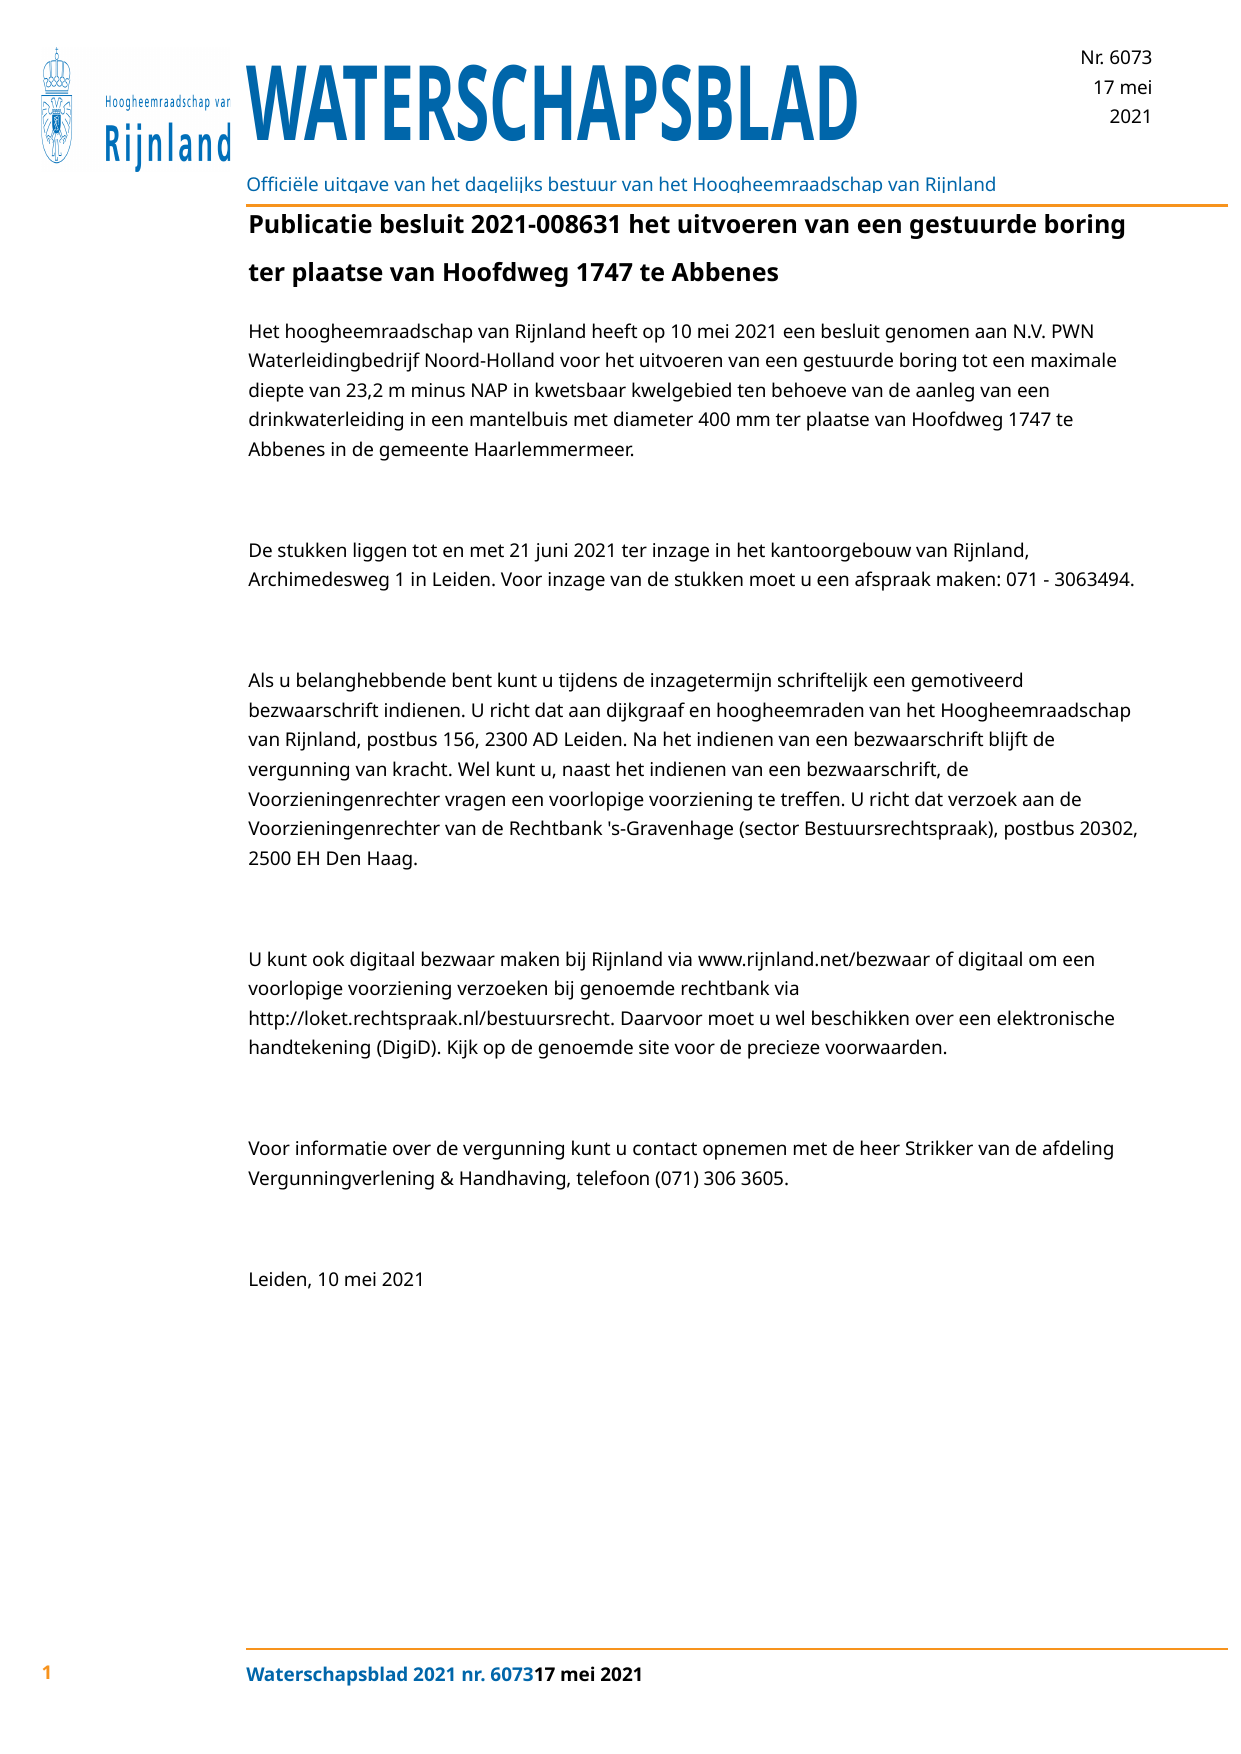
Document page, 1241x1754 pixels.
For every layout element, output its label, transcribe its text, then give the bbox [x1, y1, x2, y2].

text Voor informatie over de vergunning kunt u contact opnemen met de heer Strikker van de afdeling Vergunningverlening & Handhaving, telefoon (071) 306 3605. [248, 1135, 1152, 1191]
text De stukken liggen tot en met 21 juni 2021 ter inzage in het kantoorgebouw van Rijnland, Archimedesweg 1 in Leiden. Voor inzage van de stukken moet u een afspraak maken: 071 - 3063494. [248, 537, 1152, 592]
text Leiden, 10 mei 2021 [248, 1266, 1152, 1292]
text Het hoogheemraadschap van Rijnland heeft op 10 mei 2021 een besluit genomen aan N.V. PWN Waterleidingbedrijf Noord-Holland voor het uitvoeren van een gestuurde boring tot een maximale diepte van 23,2 m minus NAP in kwetsbaar kwelgebied ten behoeve van de aanleg van een drinkwaterleiding in een mantelbuis met diameter 400 mm ter plaatse van Hoofdweg 1747 te Abbenes in de gemeente Haarlemmermeer. [248, 318, 1152, 462]
text Publicatie besluit 2021-008631 het uitvoeren van een gestuurde boring ter plaatse van Hoofdweg 1747 te Abbenes [248, 207, 1152, 288]
picture [41, 47, 231, 172]
text Als u belanghebbende bent kunt u tijdens de inzagetermijn schriftelijk een gemotiveerd bezwaarschrift indienen. U richt dat aan dijkgraaf en hoogheemraden van het Hoogheemraadschap van Rijnland, postbus 156, 2300 AD Leiden. Na het indienen van een bezwaarschrift blijft de vergunning van kracht. Wel kunt u, naast het indienen van een bezwaarschrift, de Voorzieningenrechter vragen een voorlopige voorziening te treffen. U richt dat verzoek aan de Voorzieningenrechter van de Rechtbank 's-Gravenhage (sector Bestuursrechtspraak), postbus 20302, 2500 EH Den Haag. [248, 667, 1152, 871]
text U kunt ook digitaal bezwaar maken bij Rijnland via www.rijnland.net/bezwaar of digitaal om een voorlopige voorziening verzoeken bij genoemde rechtbank via http://loket.rechtspraak.nl/bestuursrecht. Daarvoor moet u wel beschikken over een elektronische handtekening (DigiD). Kijk op de genoemde site voor de precieze voorwaarden. [248, 946, 1152, 1060]
